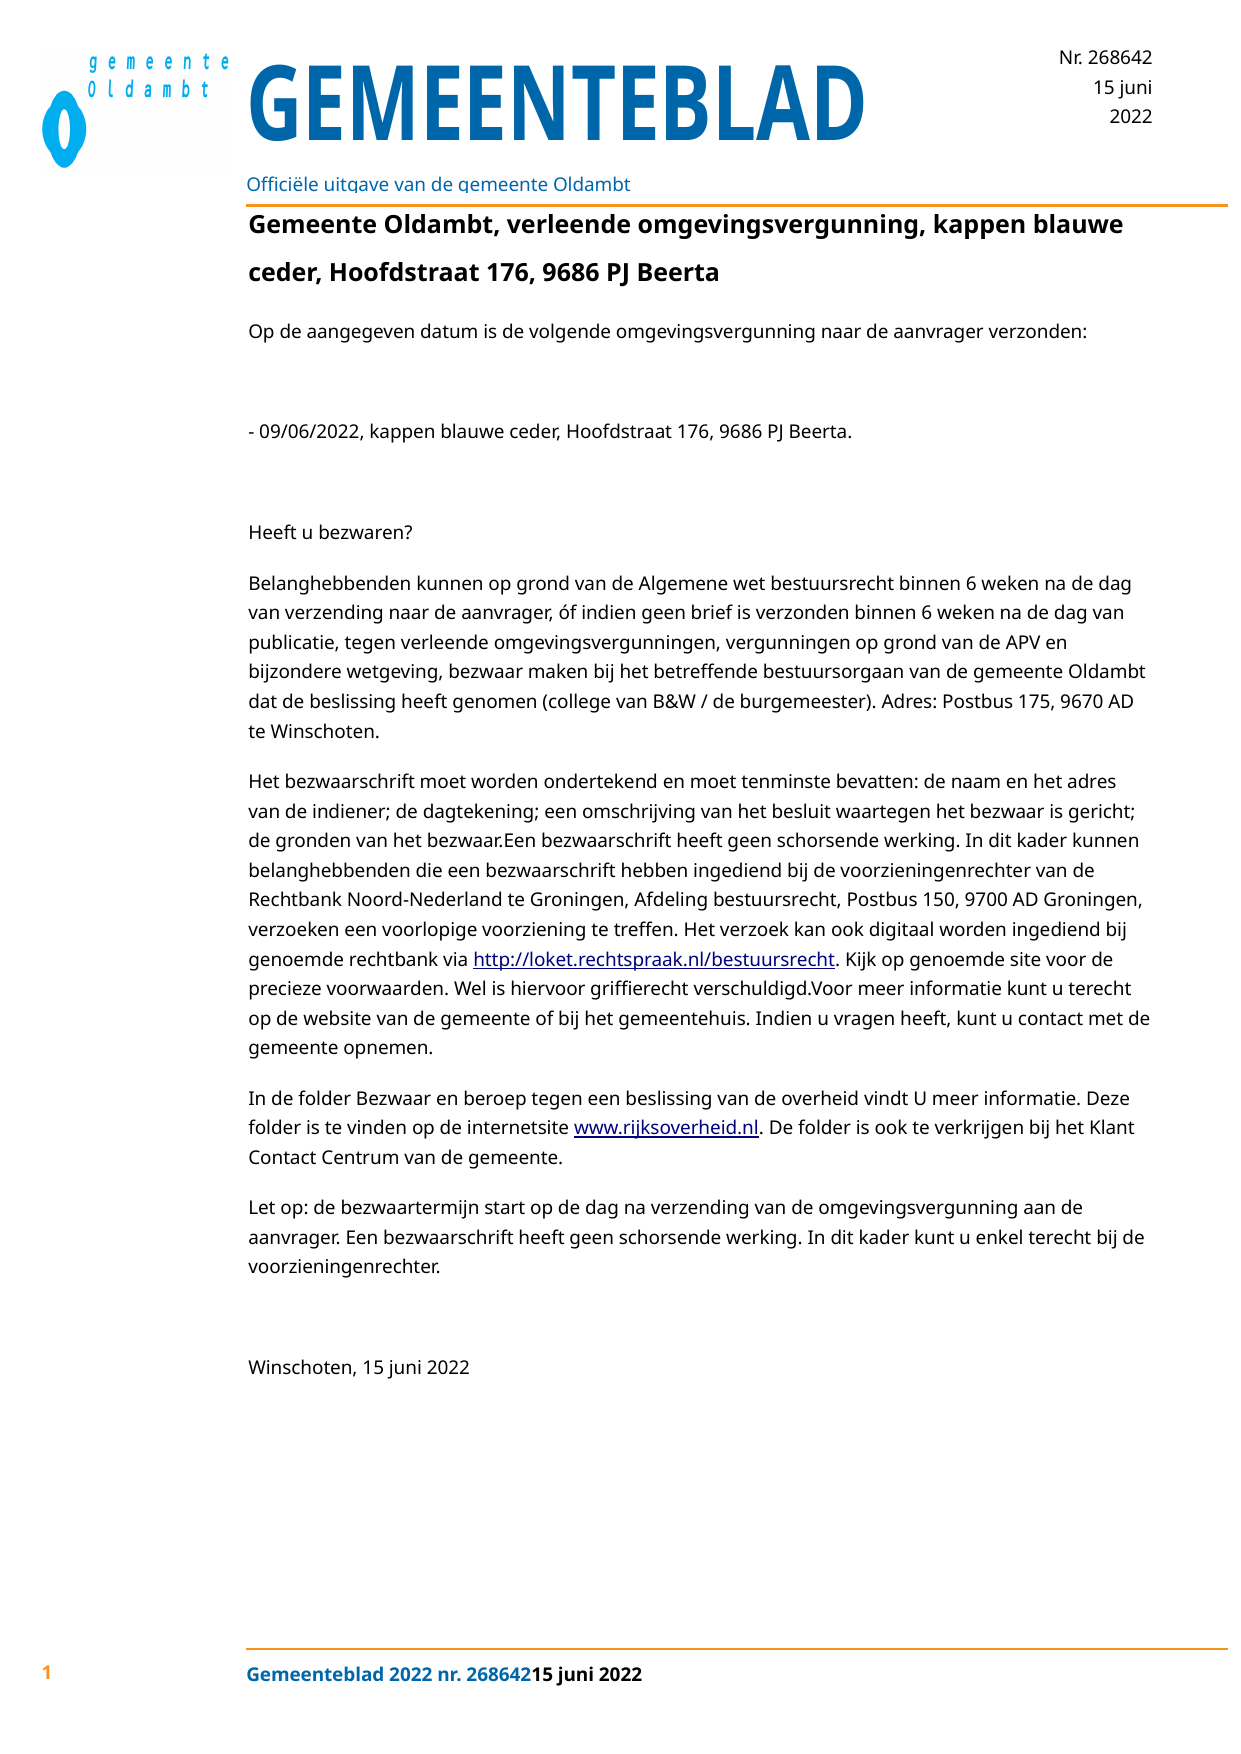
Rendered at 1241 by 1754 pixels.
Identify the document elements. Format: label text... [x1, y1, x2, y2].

text Op de aangegeven datum is de volgende omgevingsvergunning naar de aanvrager verzonden: [248, 318, 1152, 344]
text Winschoten, 15 juni 2022 [248, 1354, 1152, 1380]
text In de folder Bezwaar en beroep tegen een beslissing van de overheid vindt U meer informatie. Deze folder is te vinden op de internetsite www.rijksoverheid.nl. De folder is ook te verkrijgen bij het Klant Contact Centrum van de gemeente. [248, 1085, 1152, 1170]
text Gemeente Oldambt, verleende omgevingsvergunning, kappen blauwe ceder, Hoofdstraat 176, 9686 PJ Beerta [248, 207, 1152, 288]
text Heeft u bezwaren? [248, 519, 1152, 545]
picture [41, 47, 231, 172]
text Belanghebbenden kunnen op grond van de Algemene wet bestuursrecht binnen 6 weken na de dag van verzending naar de aanvrager, óf indien geen brief is verzonden binnen 6 weken na de dag van publicatie, tegen verleende omgevingsvergunningen, vergunningen op grond van de APV en bijzondere wetgeving, bezwaar maken bij het betreffende bestuursorgaan van de gemeente Oldambt dat de beslissing heeft genomen (college van B&W / de burgemeester). Adres: Postbus 175, 9670 AD te Winschoten. [248, 570, 1152, 744]
text Het bezwaarschrift moet worden ondertekend en moet tenminste bevatten: de naam en het adres van de indiener; de dagtekening; een omschrijving van het besluit waartegen het bezwaar is gericht; de gronden van het bezwaar.Een bezwaarschrift heeft geen schorsende werking. In dit kader kunnen belanghebbenden die een bezwaarschrift hebben ingediend bij de voorzieningenrechter van de Rechtbank Noord-Nederland te Groningen, Afdeling bestuursrecht, Postbus 150, 9700 AD Groningen, verzoeken een voorlopige voorziening te treffen. Het verzoek kan ook digitaal worden ingediend bij genoemde rechtbank via http://loket.rechtspraak.nl/bestuursrecht. Kijk op genoemde site voor de precieze voorwaarden. Wel is hiervoor griffierecht verschuldigd.Voor meer informatie kunt u terecht op de website van de gemeente of bij het gemeentehuis. Indien u vragen heeft, kunt u contact met de gemeente opnemen. [248, 768, 1152, 1060]
text Let op: de bezwaartermijn start op de dag na verzending van de omgevingsvergunning aan de aanvrager. Een bezwaarschrift heeft geen schorsende werking. In dit kader kunt u enkel terecht bij de voorzieningenrechter. [248, 1194, 1152, 1279]
text - 09/06/2022, kappen blauwe ceder, Hoofdstraat 176, 9686 PJ Beerta. [248, 419, 1152, 444]
